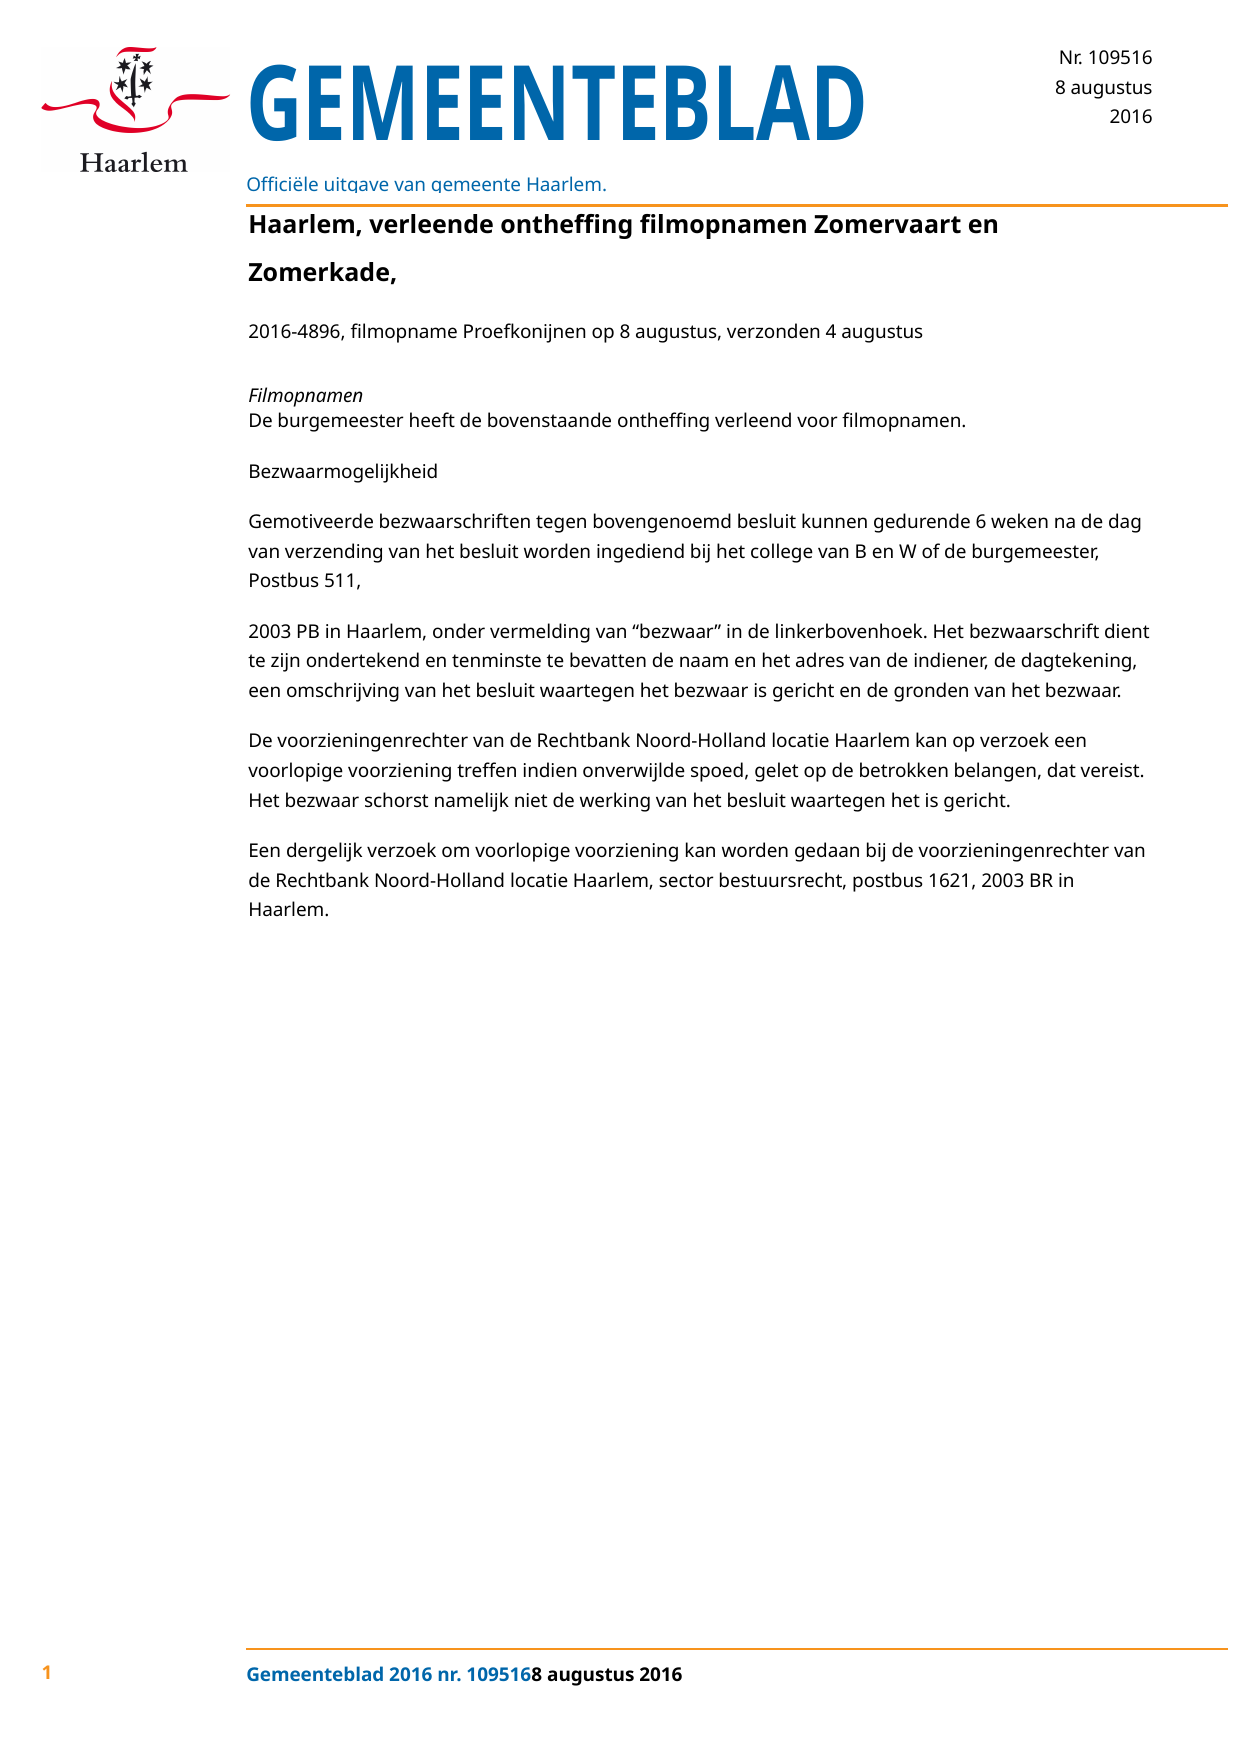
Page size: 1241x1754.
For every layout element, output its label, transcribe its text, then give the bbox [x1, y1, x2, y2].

text Filmopnamen [248, 382, 1152, 408]
text Haarlem, verleende ontheffing filmopnamen Zomervaart en Zomerkade, [248, 207, 1152, 288]
text Een dergelijk verzoek om voorlopige voorziening kan worden gedaan bij de voorzieningenrechter van de Rechtbank Noord-Holland locatie Haarlem, sector bestuursrecht, postbus 1621, 2003 BR in Haarlem. [248, 837, 1152, 922]
text 2003 PB in Haarlem, onder vermelding van “bezwaar” in de linkerbovenhoek. Het bezwaarschrift dient te zijn ondertekend en tenminste te bevatten de naam en het adres van de indiener, de dagtekening, een omschrijving van het besluit waartegen het bezwaar is gericht en de gronden van het bezwaar. [248, 618, 1152, 703]
text Bezwaarmogelijkheid [248, 458, 1152, 484]
picture [41, 47, 231, 172]
text 2016-4896, filmopname Proefkonijnen op 8 augustus, verzonden 4 augustus [248, 318, 1152, 344]
text De burgemeester heeft de bovenstaande ontheffing verleend voor filmopnamen. [248, 408, 1152, 433]
text Gemotiveerde bezwaarschriften tegen bovengenoemd besluit kunnen gedurende 6 weken na de dag van verzending van het besluit worden ingediend bij het college van B en W of de burgemeester, Postbus 511, [248, 508, 1152, 593]
text De voorzieningenrechter van de Rechtbank Noord-Holland locatie Haarlem kan op verzoek een voorlopige voorziening treffen indien onverwijlde spoed, gelet op de betrokken belangen, dat vereist. Het bezwaar schorst namelijk niet de werking van het besluit waartegen het is gericht. [248, 728, 1152, 812]
